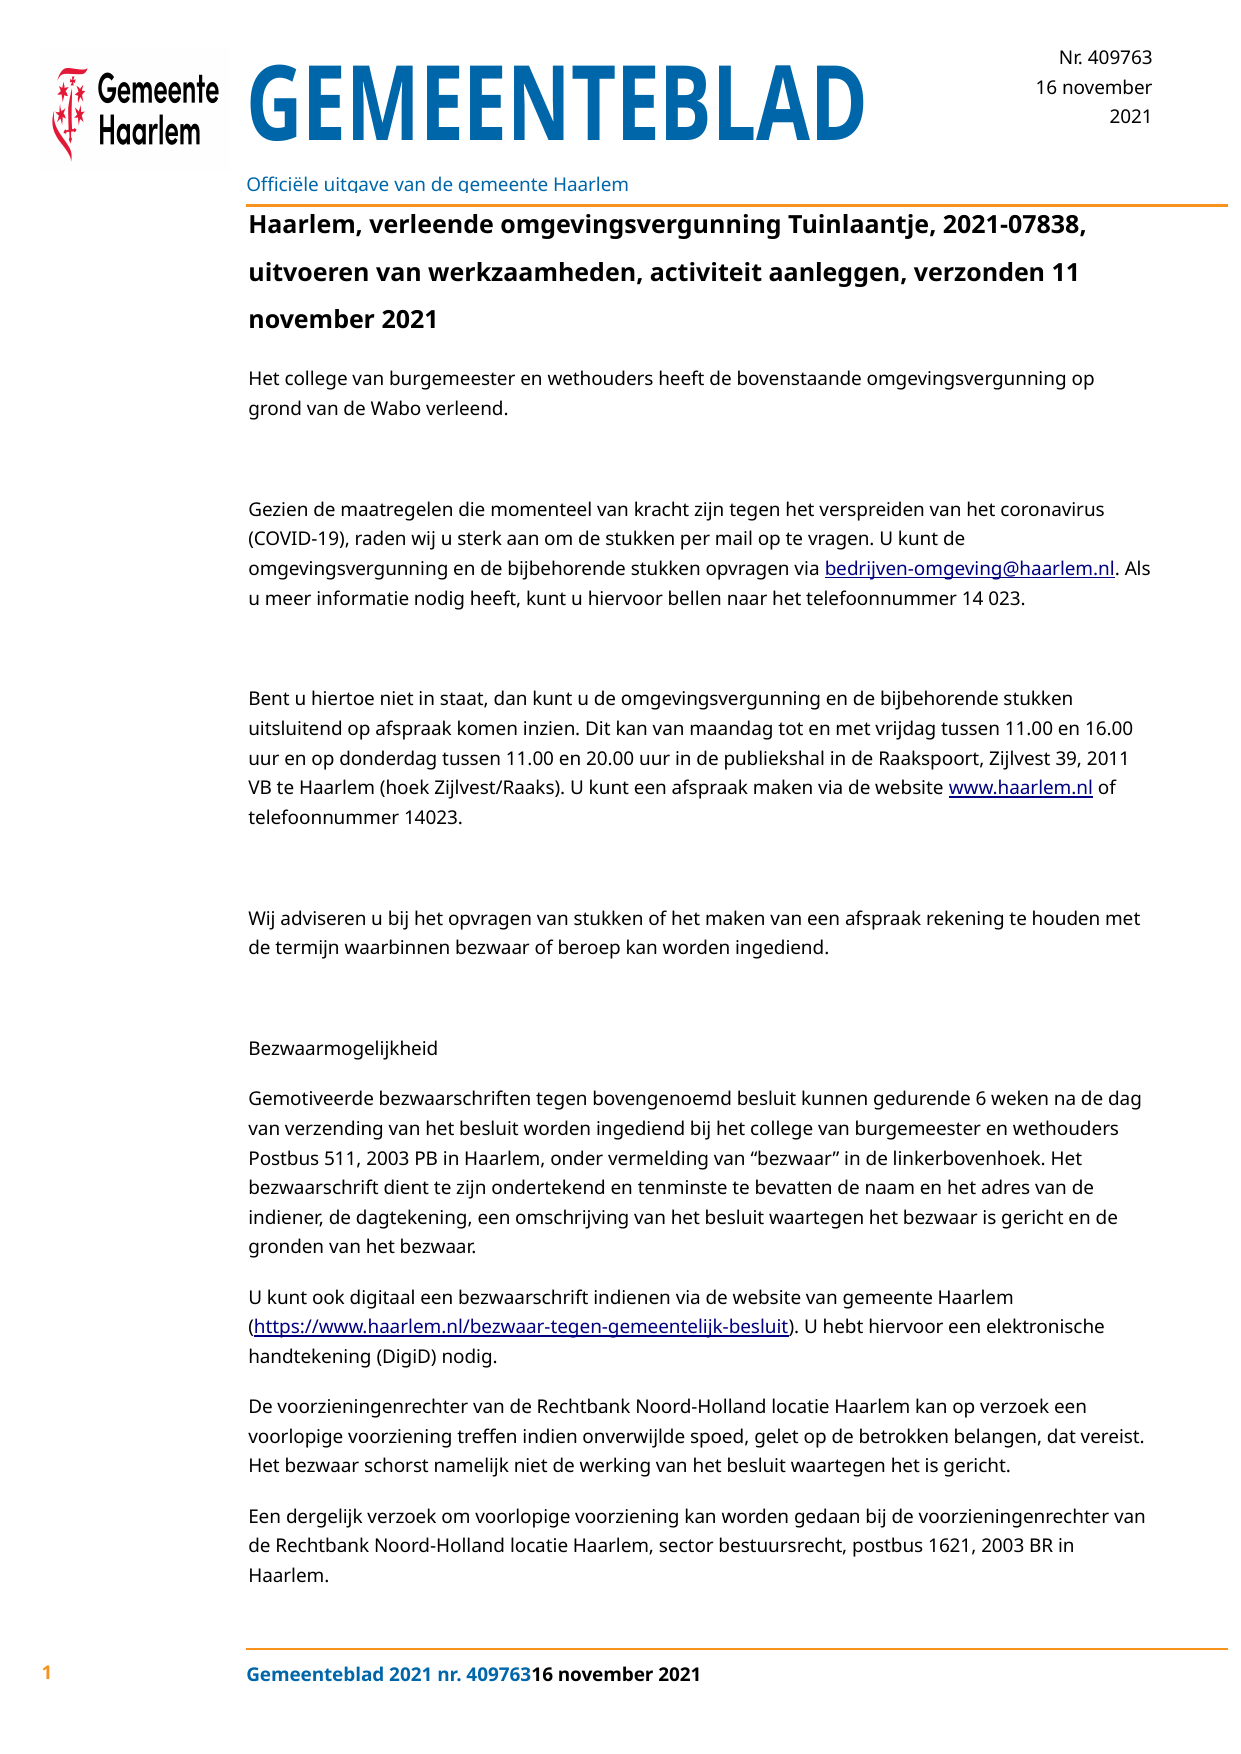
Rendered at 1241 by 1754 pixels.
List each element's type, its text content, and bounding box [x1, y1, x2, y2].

text Haarlem, verleende omgevingsvergunning Tuinlaantje, 2021-07838, uitvoeren van werkzaamheden, activiteit aanleggen, verzonden 11 november 2021 [248, 207, 1152, 336]
picture [41, 47, 231, 172]
text Het college van burgemeester en wethouders heeft de bovenstaande omgevingsvergunning op grond van de Wabo verleend. [248, 366, 1152, 421]
text Bent u hiertoe niet in staat, dan kunt u de omgevingsvergunning en de bijbehorende stukken uitsluitend op afspraak komen inzien. Dit kan van maandag tot en met vrijdag tussen 11.00 en 16.00 uur en op donderdag tussen 11.00 en 20.00 uur in de publiekshal in de Raakspoort, Zijlvest 39, 2011 VB te Haarlem (hoek Zijlvest/Raaks). U kunt een afspraak maken via de website www.haarlem.nl of telefoonnummer 14023. [248, 686, 1152, 829]
text Gemotiveerde bezwaarschriften tegen bovengenoemd besluit kunnen gedurende 6 weken na de dag van verzending van het besluit worden ingediend bij het college van burgemeester en wethouders Postbus 511, 2003 PB in Haarlem, onder vermelding van “bezwaar” in de linkerbovenhoek. Het bezwaarschrift dient te zijn ondertekend en tenminste te bevatten de naam en het adres van de indiener, de dagtekening, een omschrijving van het besluit waartegen het bezwaar is gericht en de gronden van het bezwaar. [248, 1086, 1152, 1259]
text Gezien de maatregelen die momenteel van kracht zijn tegen het verspreiden van het coronavirus (COVID-19), raden wij u sterk aan om de stukken per mail op te vragen. U kunt de omgevingsvergunning en de bijbehorende stukken opvragen via bedrijven-omgeving@haarlem.nl. Als u meer informatie nodig heeft, kunt u hiervoor bellen naar het telefoonnummer 14 023. [248, 496, 1152, 610]
text Bezwaarmogelijkheid [248, 1035, 1152, 1061]
text De voorzieningenrechter van de Rechtbank Noord-Holland locatie Haarlem kan op verzoek een voorlopige voorziening treffen indien onverwijlde spoed, gelet op de betrokken belangen, dat vereist. Het bezwaar schorst namelijk niet de werking van het besluit waartegen het is gericht. [248, 1393, 1152, 1478]
text Wij adviseren u bij het opvragen van stukken of het maken van een afspraak rekening te houden met de termijn waarbinnen bezwaar of beroep kan worden ingediend. [248, 905, 1152, 960]
text Een dergelijk verzoek om voorlopige voorziening kan worden gedaan bij de voorzieningenrechter van de Rechtbank Noord-Holland locatie Haarlem, sector bestuursrecht, postbus 1621, 2003 BR in Haarlem. [248, 1503, 1152, 1588]
text U kunt ook digitaal een bezwaarschrift indienen via de website van gemeente Haarlem (https://www.haarlem.nl/bezwaar-tegen-gemeentelijk-besluit). U hebt hiervoor een elektronische handtekening (DigiD) nodig. [248, 1284, 1152, 1369]
